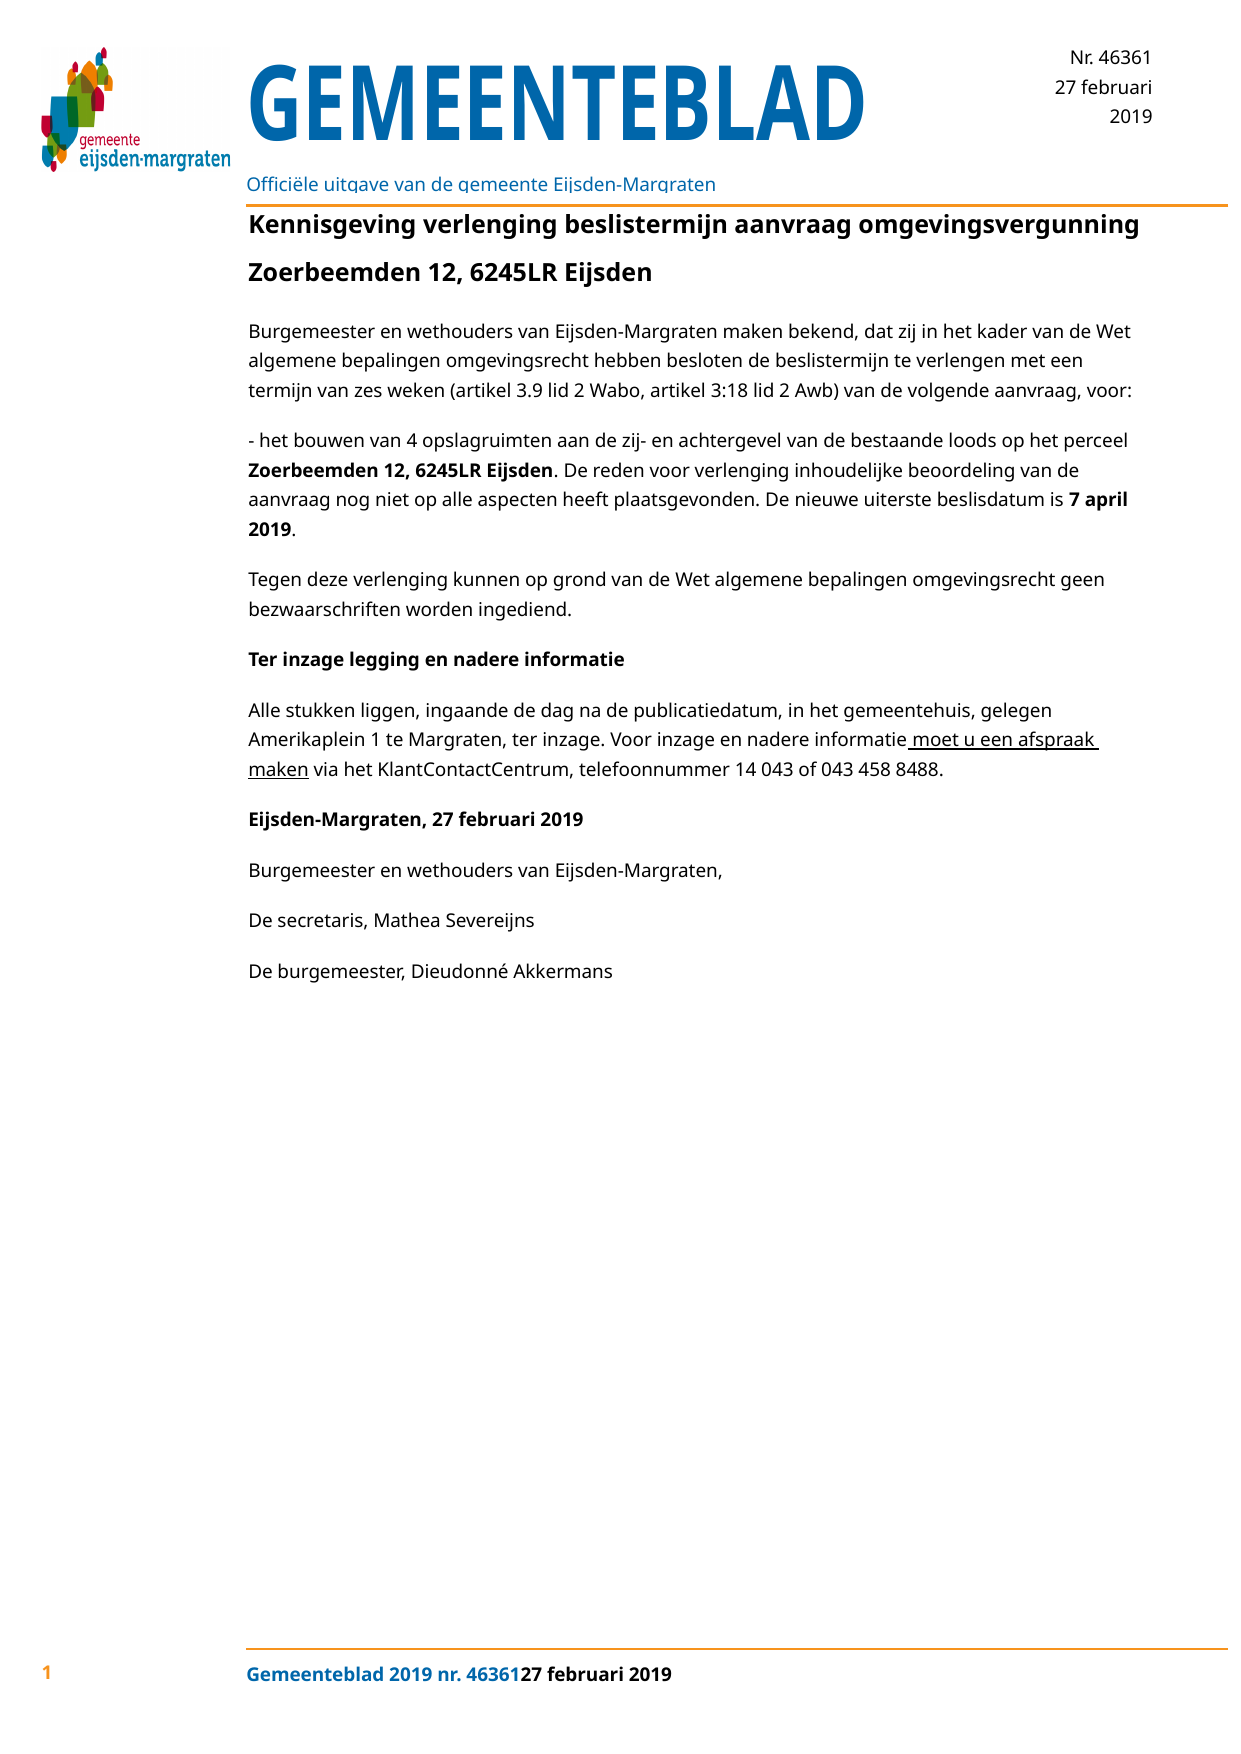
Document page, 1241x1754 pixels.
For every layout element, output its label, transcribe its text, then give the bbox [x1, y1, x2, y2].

text Eijsden-Margraten, 27 februari 2019 [248, 807, 1152, 832]
text Alle stukken liggen, ingaande de dag na de publicatiedatum, in het gemeentehuis, gelegen Amerikaplein 1 te Margraten, ter inzage. Voor inzage en nadere informatie moet u een afspraak maken via het KlantContactCentrum, telefoonnummer 14 043 of 043 458 8488. [248, 697, 1152, 782]
text De secretaris, Mathea Severeijns [248, 907, 1152, 933]
text Tegen deze verlenging kunnen op grond van de Wet algemene bepalingen omgevingsrecht geen bezwaarschriften worden ingediend. [248, 567, 1152, 622]
text Burgemeester en wethouders van Eijsden-Margraten maken bekend, dat zij in het kader van de Wet algemene bepalingen omgevingsrecht hebben besloten de beslistermijn te verlengen met een termijn van zes weken (artikel 3.9 lid 2 Wabo, artikel 3:18 lid 2 Awb) van de volgende aanvraag, voor: [248, 318, 1152, 403]
text De burgemeester, Dieudonné Akkermans [248, 958, 1152, 984]
text Burgemeester en wethouders van Eijsden-Margraten, [248, 857, 1152, 883]
text Ter inzage legging en nadere informatie [248, 647, 1152, 672]
text Kennisgeving verlenging beslistermijn aanvraag omgevingsvergunning Zoerbeemden 12, 6245LR Eijsden [248, 207, 1152, 288]
text - het bouwen van 4 opslagruimten aan de zij- en achtergevel van de bestaande loods op het perceel Zoerbeemden 12, 6245LR Eijsden. De reden voor verlenging inhoudelijke beoordeling van de aanvraag nog niet op alle aspecten heeft plaatsgevonden. De nieuwe uiterste beslisdatum is 7 april 2019. [248, 427, 1152, 542]
picture [41, 47, 231, 172]
